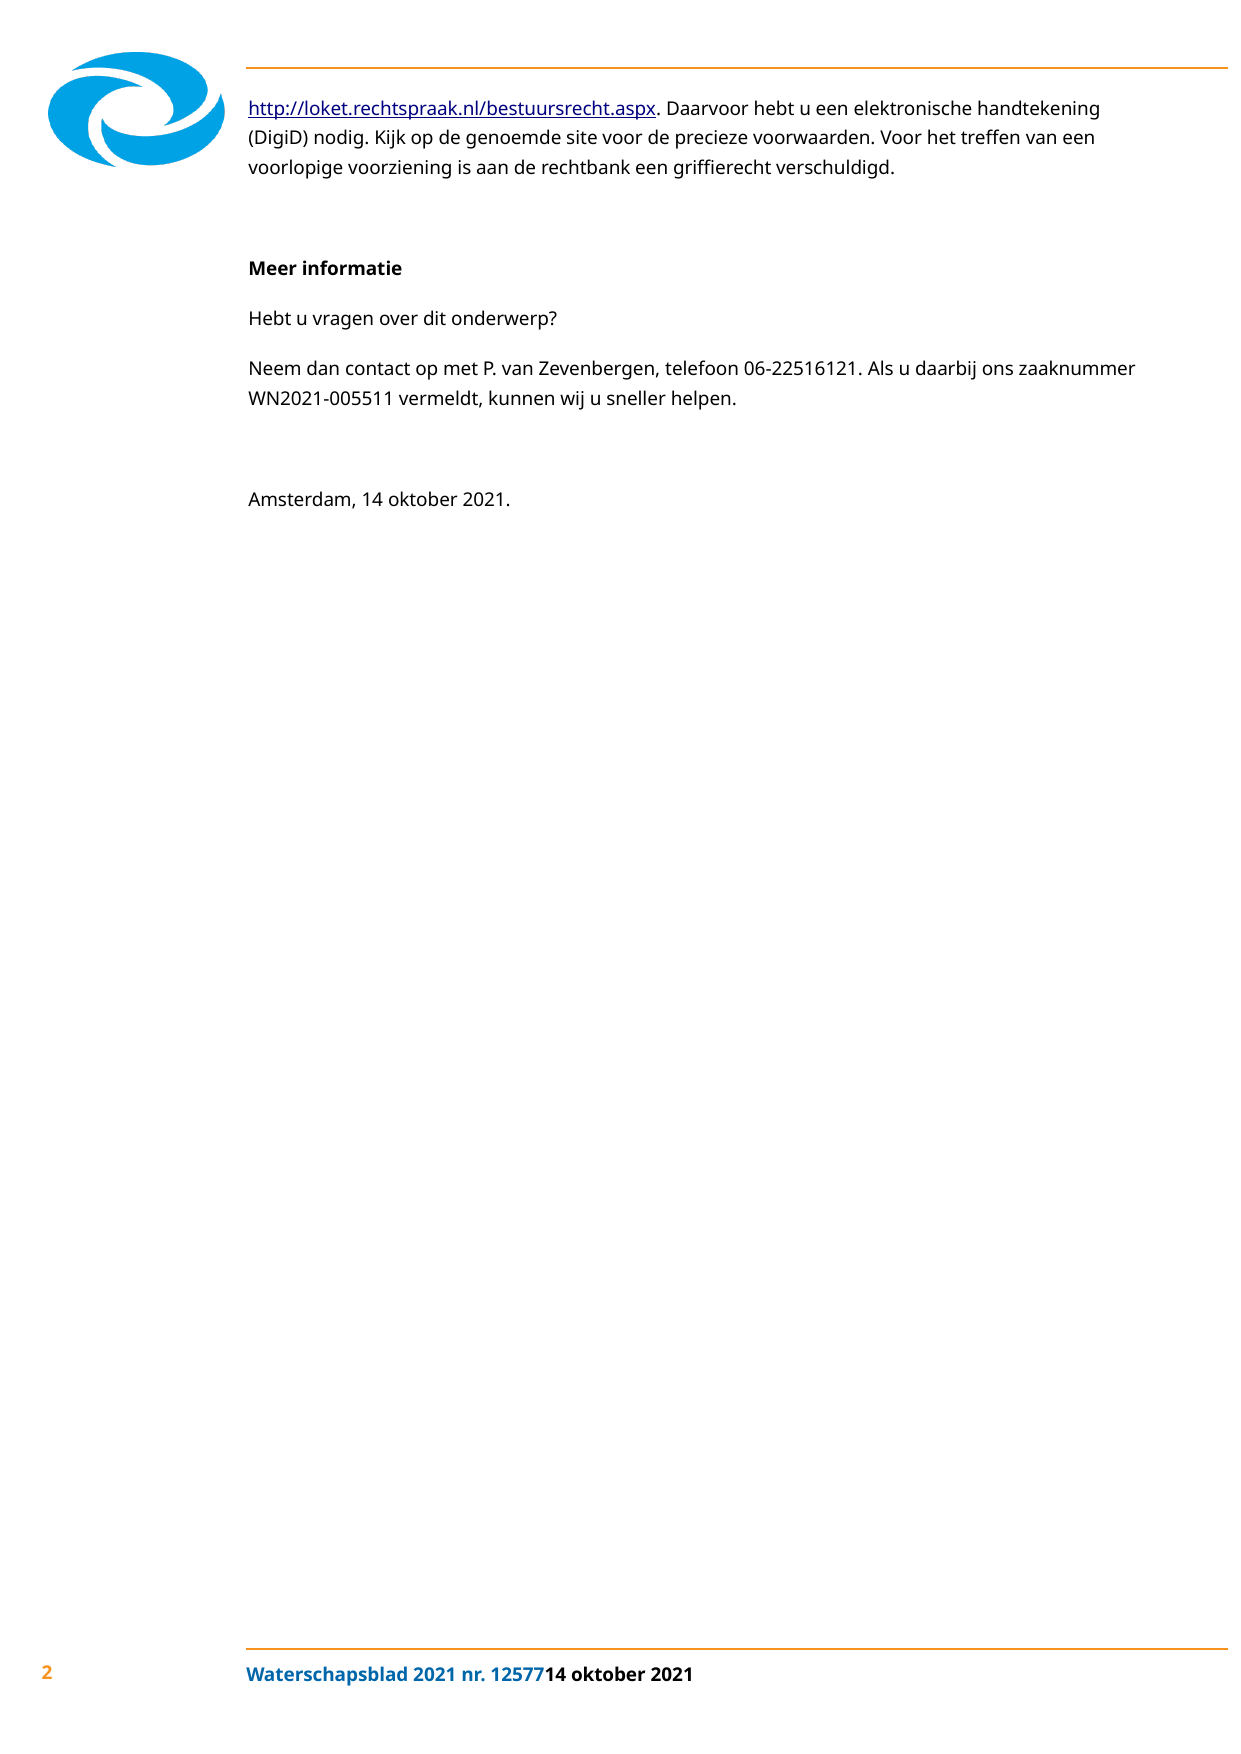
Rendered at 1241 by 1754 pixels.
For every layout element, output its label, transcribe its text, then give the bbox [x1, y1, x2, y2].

picture [41, 47, 231, 172]
text Hebt u vragen over dit onderwerp? [248, 305, 1152, 331]
text Amsterdam, 14 oktober 2021. [248, 486, 1152, 512]
text Neem dan contact op met P. van Zevenbergen, telefoon 06-22516121. Als u daarbij ons zaaknummer WN2021-005511 vermeldt, kunnen wij u sneller helpen. [248, 356, 1152, 411]
text http://loket.rechtspraak.nl/bestuursrecht.aspx. Daarvoor hebt u een elektronische handtekening (DigiD) nodig. Kijk op de genoemde site voor de precieze voorwaarden. Voor het treffen van een voorlopige voorziening is aan de rechtbank een griffierecht verschuldigd. [248, 95, 1152, 180]
text Meer informatie [248, 255, 1152, 281]
